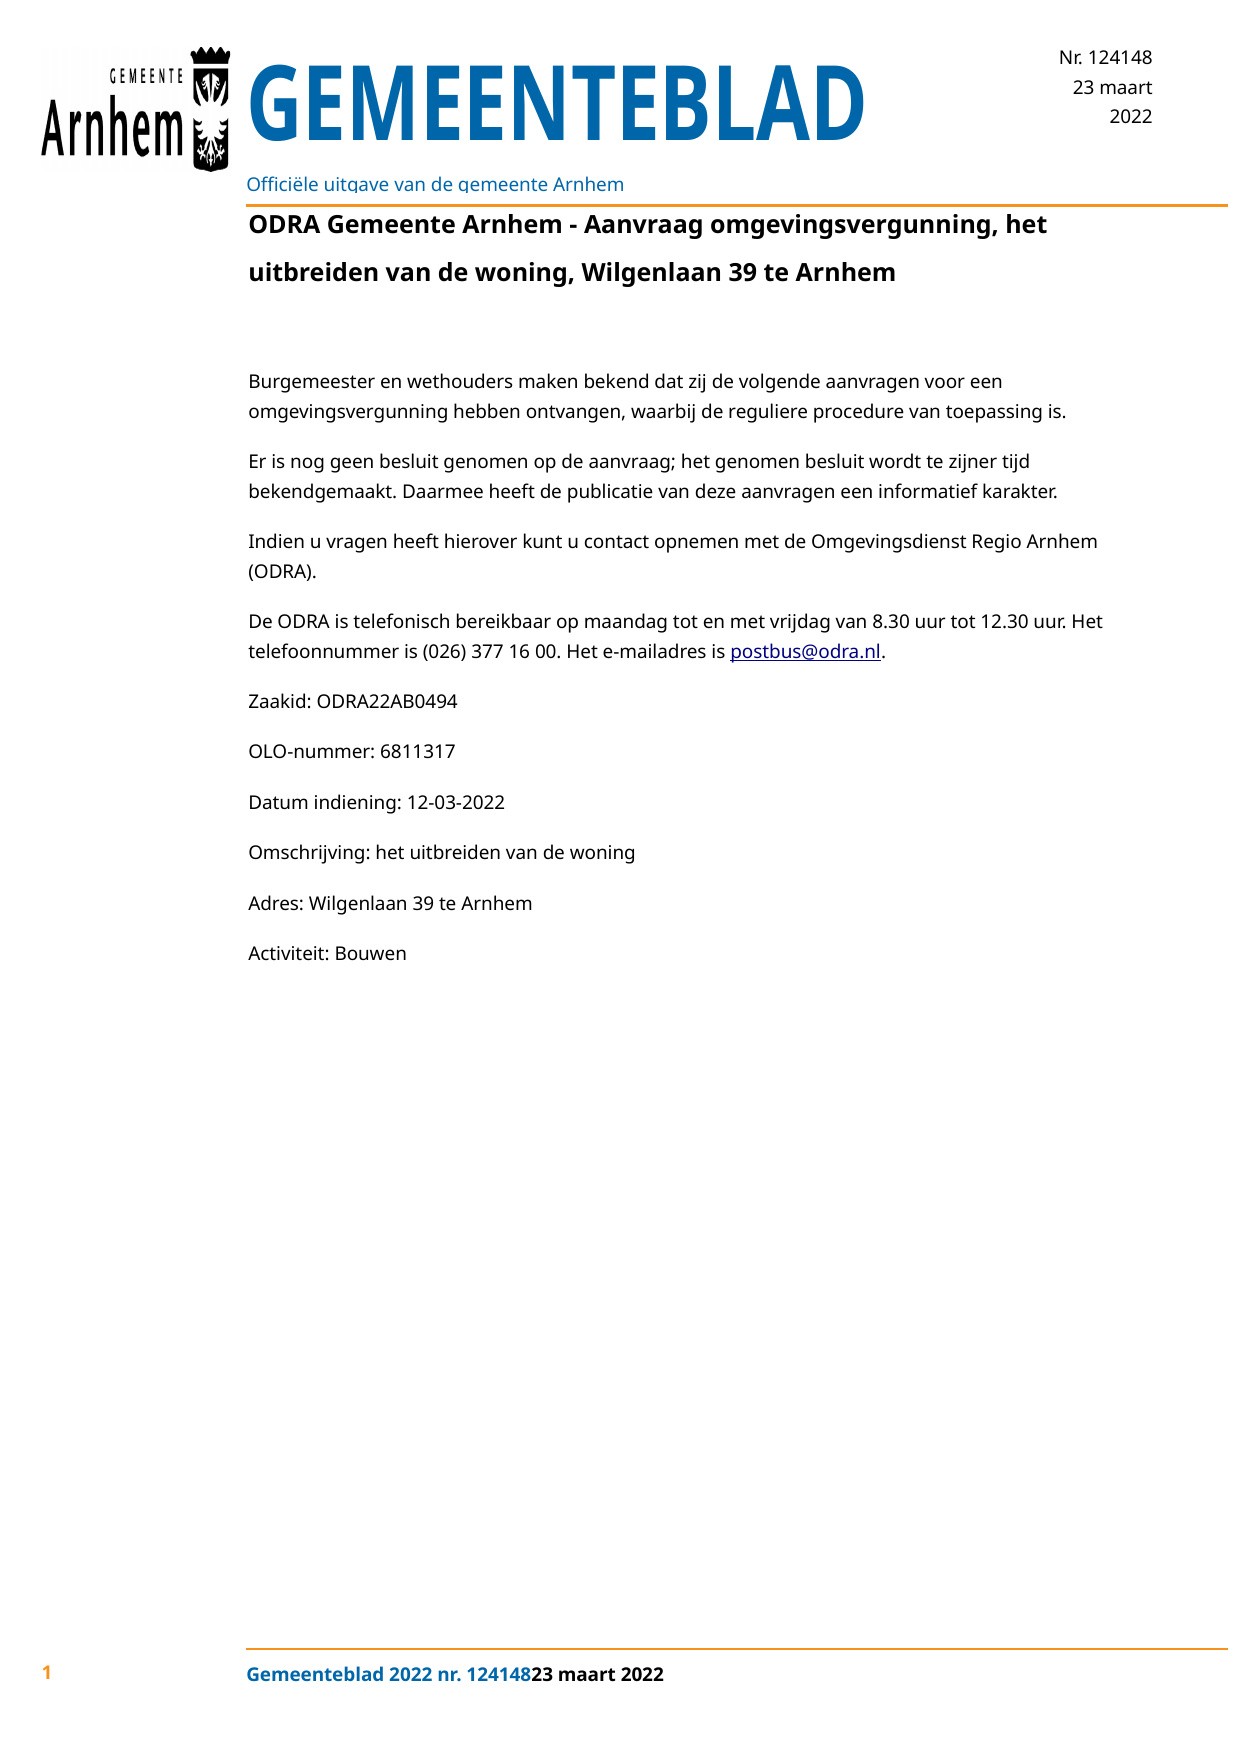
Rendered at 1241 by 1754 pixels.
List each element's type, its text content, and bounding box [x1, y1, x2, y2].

text Er is nog geen besluit genomen op de aanvraag; het genomen besluit wordt te zijner tijd bekendgemaakt. Daarmee heeft de publicatie van deze aanvragen een informatief karakter. [248, 448, 1152, 504]
text Activiteit: Bouwen [248, 940, 1152, 966]
text Indien u vragen heeft hierover kunt u contact opnemen met de Omgevingsdienst Regio Arnhem (ODRA). [248, 528, 1152, 584]
text De ODRA is telefonisch bereikbaar op maandag tot en met vrijdag van 8.30 uur tot 12.30 uur. Het telefoonnummer is (026) 377 16 00. Het e-mailadres is postbus@odra.nl. [248, 608, 1152, 664]
text Zaakid: ODRA22AB0494 [248, 688, 1152, 714]
text Burgemeester en wethouders maken bekend dat zij de volgende aanvragen voor een omgevingsvergunning hebben ontvangen, waarbij de reguliere procedure van toepassing is. [248, 368, 1152, 424]
text Datum indiening: 12-03-2022 [248, 789, 1152, 815]
text OLO-nummer: 6811317 [248, 739, 1152, 764]
text ODRA Gemeente Arnhem - Aanvraag omgevingsvergunning, het uitbreiden van de woning, Wilgenlaan 39 te Arnhem [248, 207, 1152, 288]
picture [41, 47, 231, 172]
text Omschrijving: het uitbreiden van de woning [248, 839, 1152, 865]
text Adres: Wilgenlaan 39 te Arnhem [248, 890, 1152, 916]
